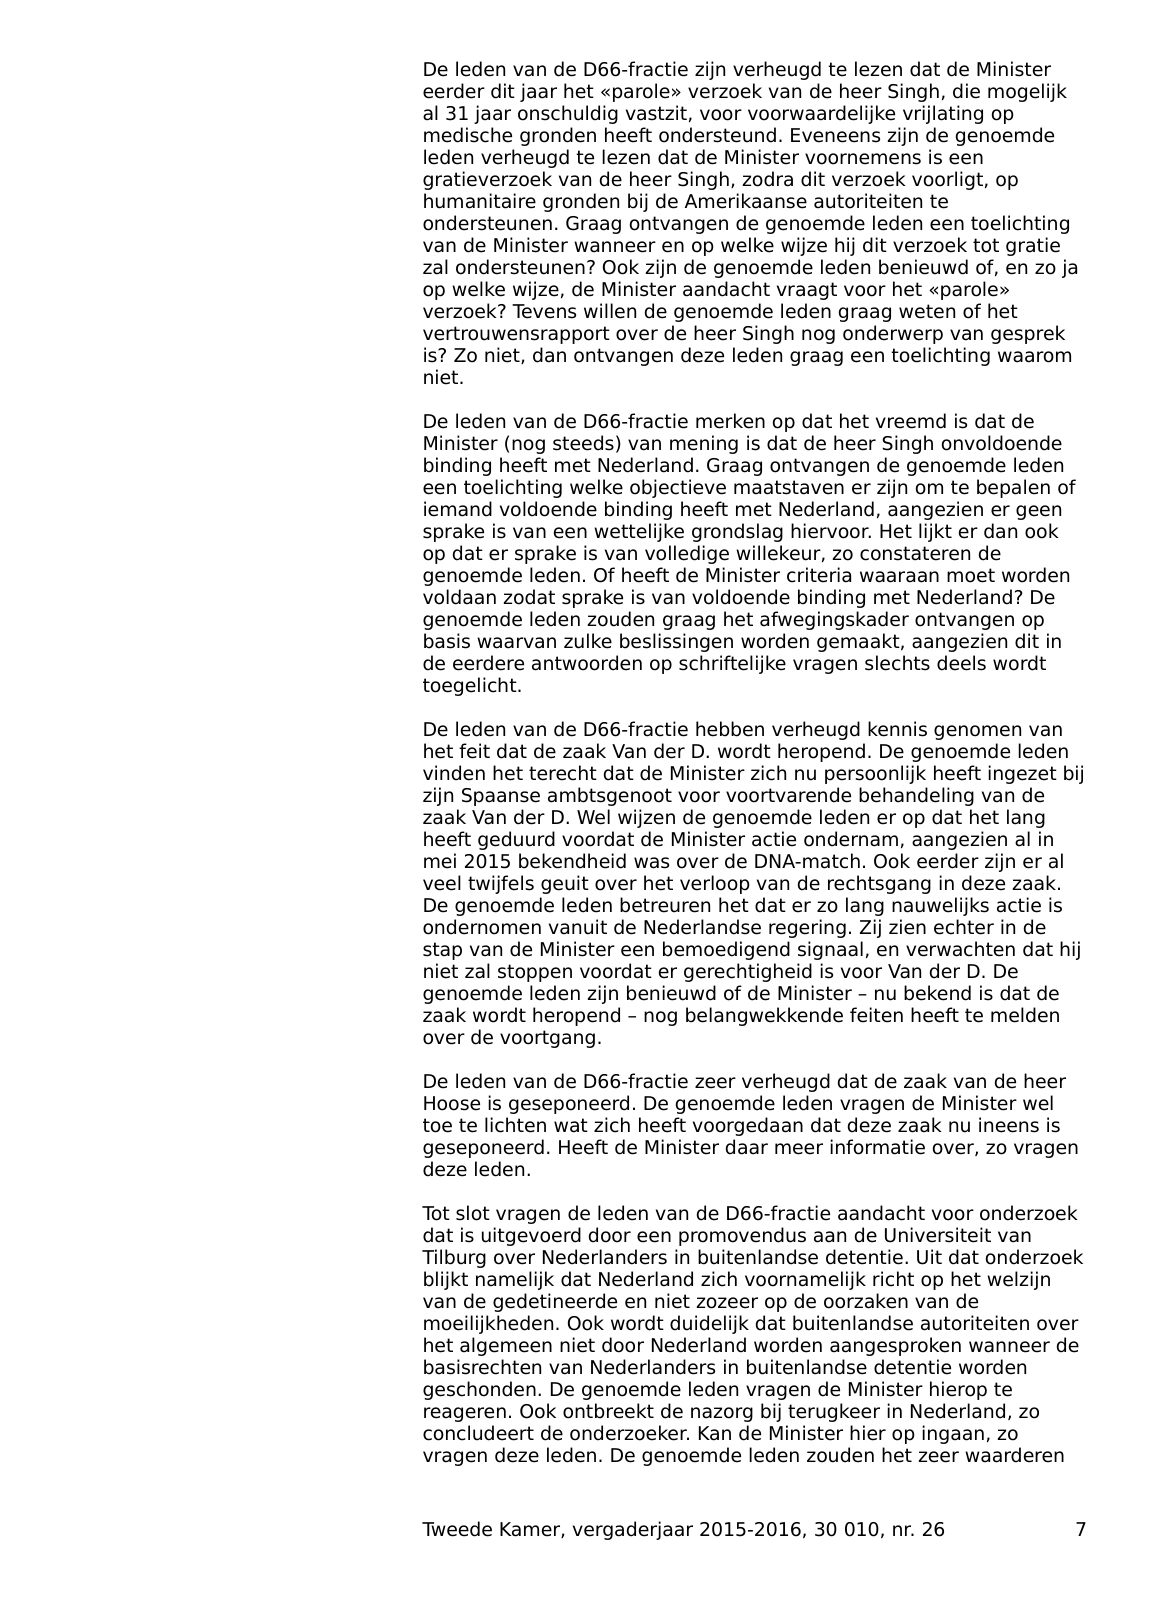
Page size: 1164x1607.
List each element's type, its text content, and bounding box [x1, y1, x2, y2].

text De leden van de D66-fractie zijn verheugd te lezen dat de Minister eerder dit jaar het «parole» verzoek van de heer Singh, die mogelijk al 31 jaar onschuldig vastzit, voor voorwaardelijke vrijlating op medische gronden heeft ondersteund. Eveneens zijn de genoemde leden verheugd te lezen dat de Minister voornemens is een gratieverzoek van de heer Singh, zodra dit verzoek voorligt, op humanitaire gronden bij de Amerikaanse autoriteiten te ondersteunen. Graag ontvangen de genoemde leden een toelichting van de Minister wanneer en op welke wijze hij dit verzoek tot gratie zal ondersteunen? Ook zijn de genoemde leden benieuwd of, en zo ja op welke wijze, de Minister aandacht vraagt voor het «parole» verzoek? Tevens willen de genoemde leden graag weten of het vertrouwensrapport over de heer Singh nog onderwerp van gesprek is? Zo niet, dan ontvangen deze leden graag een toelichting waarom niet. [422, 59, 1087, 389]
text De leden van de D66-fractie zeer verheugd dat de zaak van de heer Hoose is geseponeerd. De genoemde leden vragen de Minister wel toe te lichten wat zich heeft voorgedaan dat deze zaak nu ineens is geseponeerd. Heeft de Minister daar meer informatie over, zo vragen deze leden. [422, 1071, 1087, 1181]
text Tot slot vragen de leden van de D66-fractie aandacht voor onderzoek dat is uitgevoerd door een promovendus aan de Universiteit van Tilburg over Nederlanders in buitenlandse detentie. Uit dat onderzoek blijkt namelijk dat Nederland zich voornamelijk richt op het welzijn van de gedetineerde en niet zozeer op de oorzaken van de moeilijkheden. Ook wordt duidelijk dat buitenlandse autoriteiten over het algemeen niet door Nederland worden aangesproken wanneer de basisrechten van Nederlanders in buitenlandse detentie worden geschonden. De genoemde leden vragen de Minister hierop te reageren. Ook ontbreekt de nazorg bij terugkeer in Nederland, zo concludeert de onderzoeker. Kan de Minister hier op ingaan, zo vragen deze leden. De genoemde leden zouden het zeer waarderen [422, 1203, 1087, 1467]
text De leden van de D66-fractie merken op dat het vreemd is dat de Minister (nog steeds) van mening is dat de heer Singh onvoldoende binding heeft met Nederland. Graag ontvangen de genoemde leden een toelichting welke objectieve maatstaven er zijn om te bepalen of iemand voldoende binding heeft met Nederland, aangezien er geen sprake is van een wettelijke grondslag hiervoor. Het lijkt er dan ook op dat er sprake is van volledige willekeur, zo constateren de genoemde leden. Of heeft de Minister criteria waaraan moet worden voldaan zodat sprake is van voldoende binding met Nederland? De genoemde leden zouden graag het afwegingskader ontvangen op basis waarvan zulke beslissingen worden gemaakt, aangezien dit in de eerdere antwoorden op schriftelijke vragen slechts deels wordt toegelicht. [422, 411, 1087, 697]
text De leden van de D66-fractie hebben verheugd kennis genomen van het feit dat de zaak Van der D. wordt heropend. De genoemde leden vinden het terecht dat de Minister zich nu persoonlijk heeft ingezet bij zijn Spaanse ambtsgenoot voor voortvarende behandeling van de zaak Van der D. Wel wijzen de genoemde leden er op dat het lang heeft geduurd voordat de Minister actie ondernam, aangezien al in mei 2015 bekendheid was over de DNA-match. Ook eerder zijn er al veel twijfels geuit over het verloop van de rechtsgang in deze zaak. De genoemde leden betreuren het dat er zo lang nauwelijks actie is ondernomen vanuit de Nederlandse regering. Zij zien echter in de stap van de Minister een bemoedigend signaal, en verwachten dat hij niet zal stoppen voordat er gerechtigheid is voor Van der D. De genoemde leden zijn benieuwd of de Minister – nu bekend is dat de zaak wordt heropend – nog belangwekkende feiten heeft te melden over de voortgang. [422, 719, 1087, 1048]
